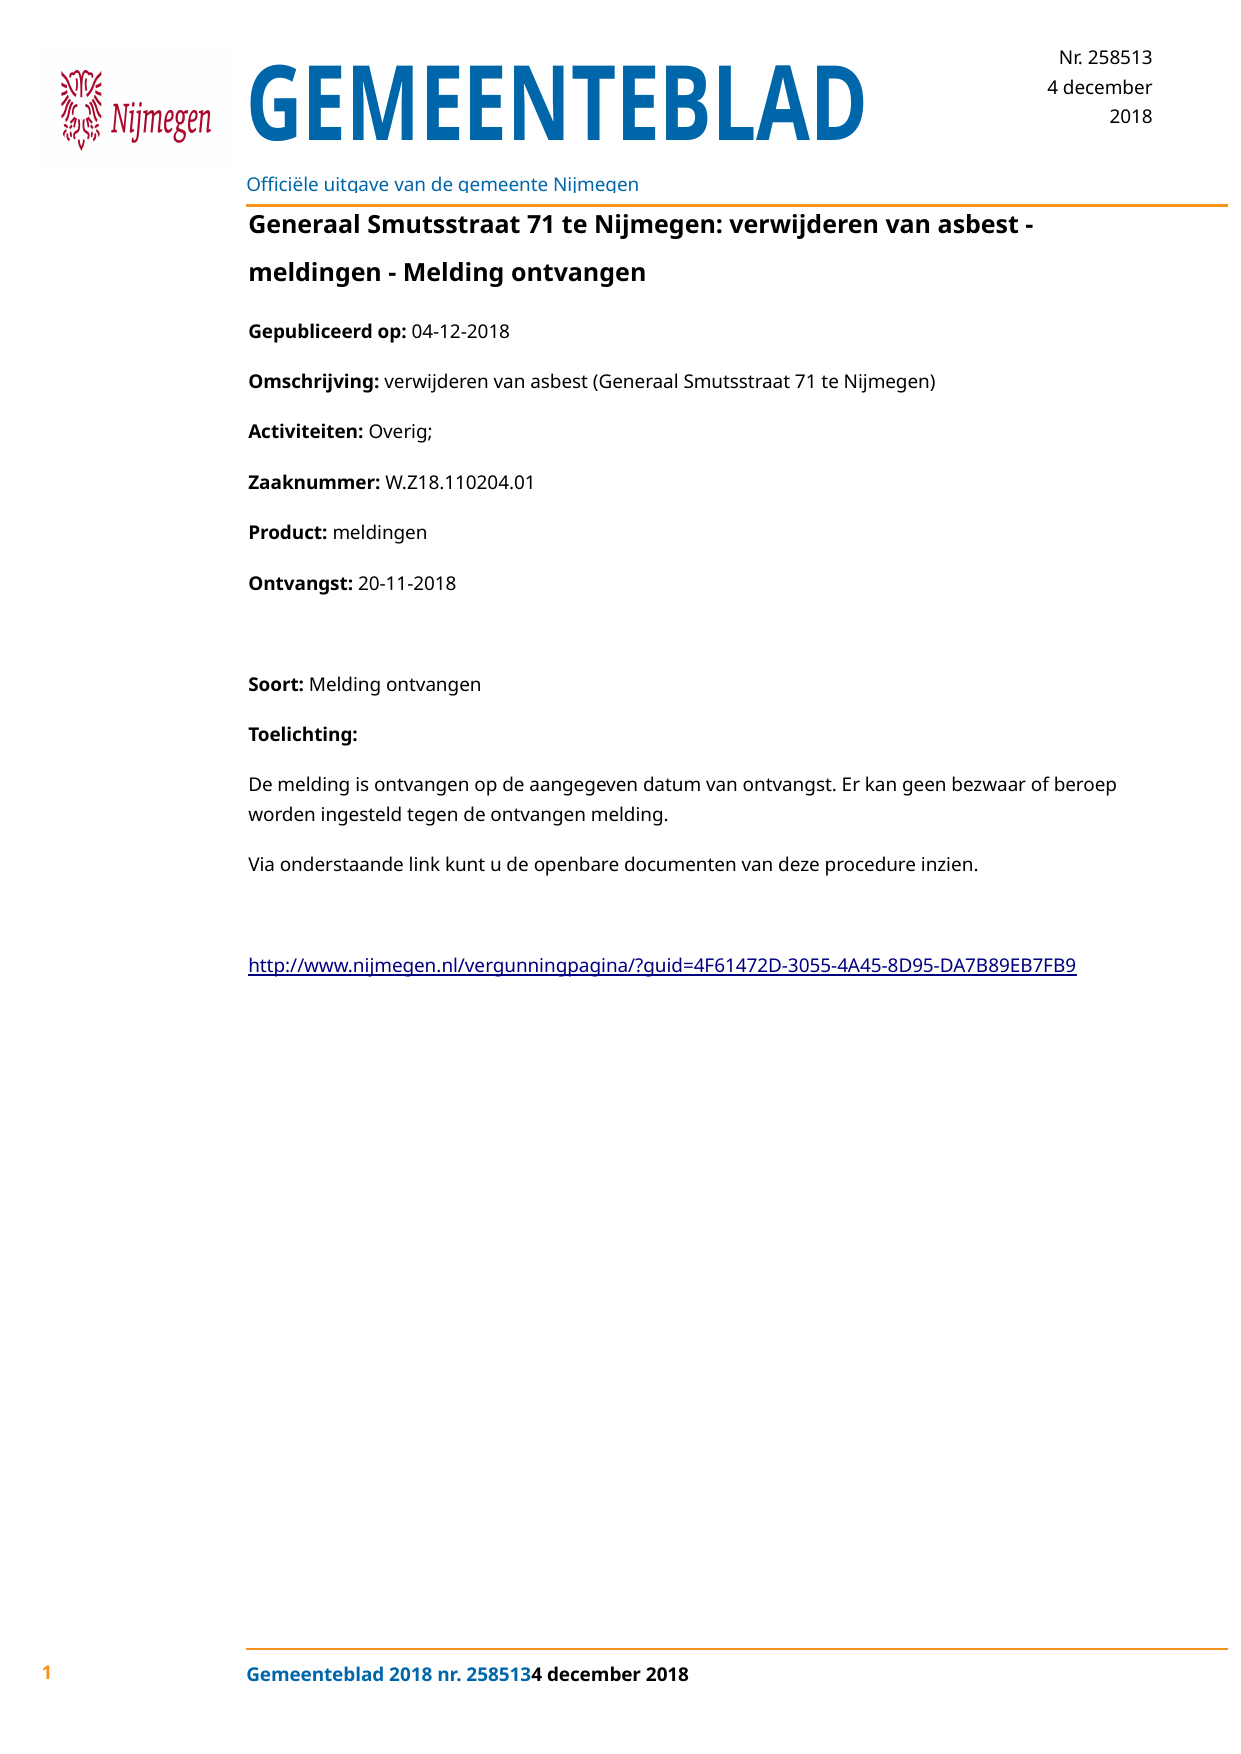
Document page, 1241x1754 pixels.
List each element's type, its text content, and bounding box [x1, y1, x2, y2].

text De melding is ontvangen op de aangegeven datum van ontvangst. Er kan geen bezwaar of beroep worden ingesteld tegen de ontvangen melding. [248, 772, 1152, 827]
text Activiteiten: Overig; [248, 419, 1152, 444]
picture [41, 47, 231, 172]
text Ontvangst: 20-11-2018 [248, 570, 1152, 596]
text Toelichting: [248, 721, 1152, 747]
text Gepubliceerd op: 04-12-2018 [248, 318, 1152, 344]
text Zaaknummer: W.Z18.110204.01 [248, 469, 1152, 495]
text Via onderstaande link kunt u de openbare documenten van deze procedure inzien. [248, 852, 1152, 877]
text http://www.nijmegen.nl/vergunningpagina/?guid=4F61472D-3055-4A45-8D95-DA7B89EB7FB9 [248, 952, 1152, 978]
text Omschrijving: verwijderen van asbest (Generaal Smutsstraat 71 te Nijmegen) [248, 368, 1152, 394]
text Soort: Melding ontvangen [248, 671, 1152, 697]
text Generaal Smutsstraat 71 te Nijmegen: verwijderen van asbest - meldingen - Melding ontvangen [248, 207, 1152, 288]
text Product: meldingen [248, 519, 1152, 545]
